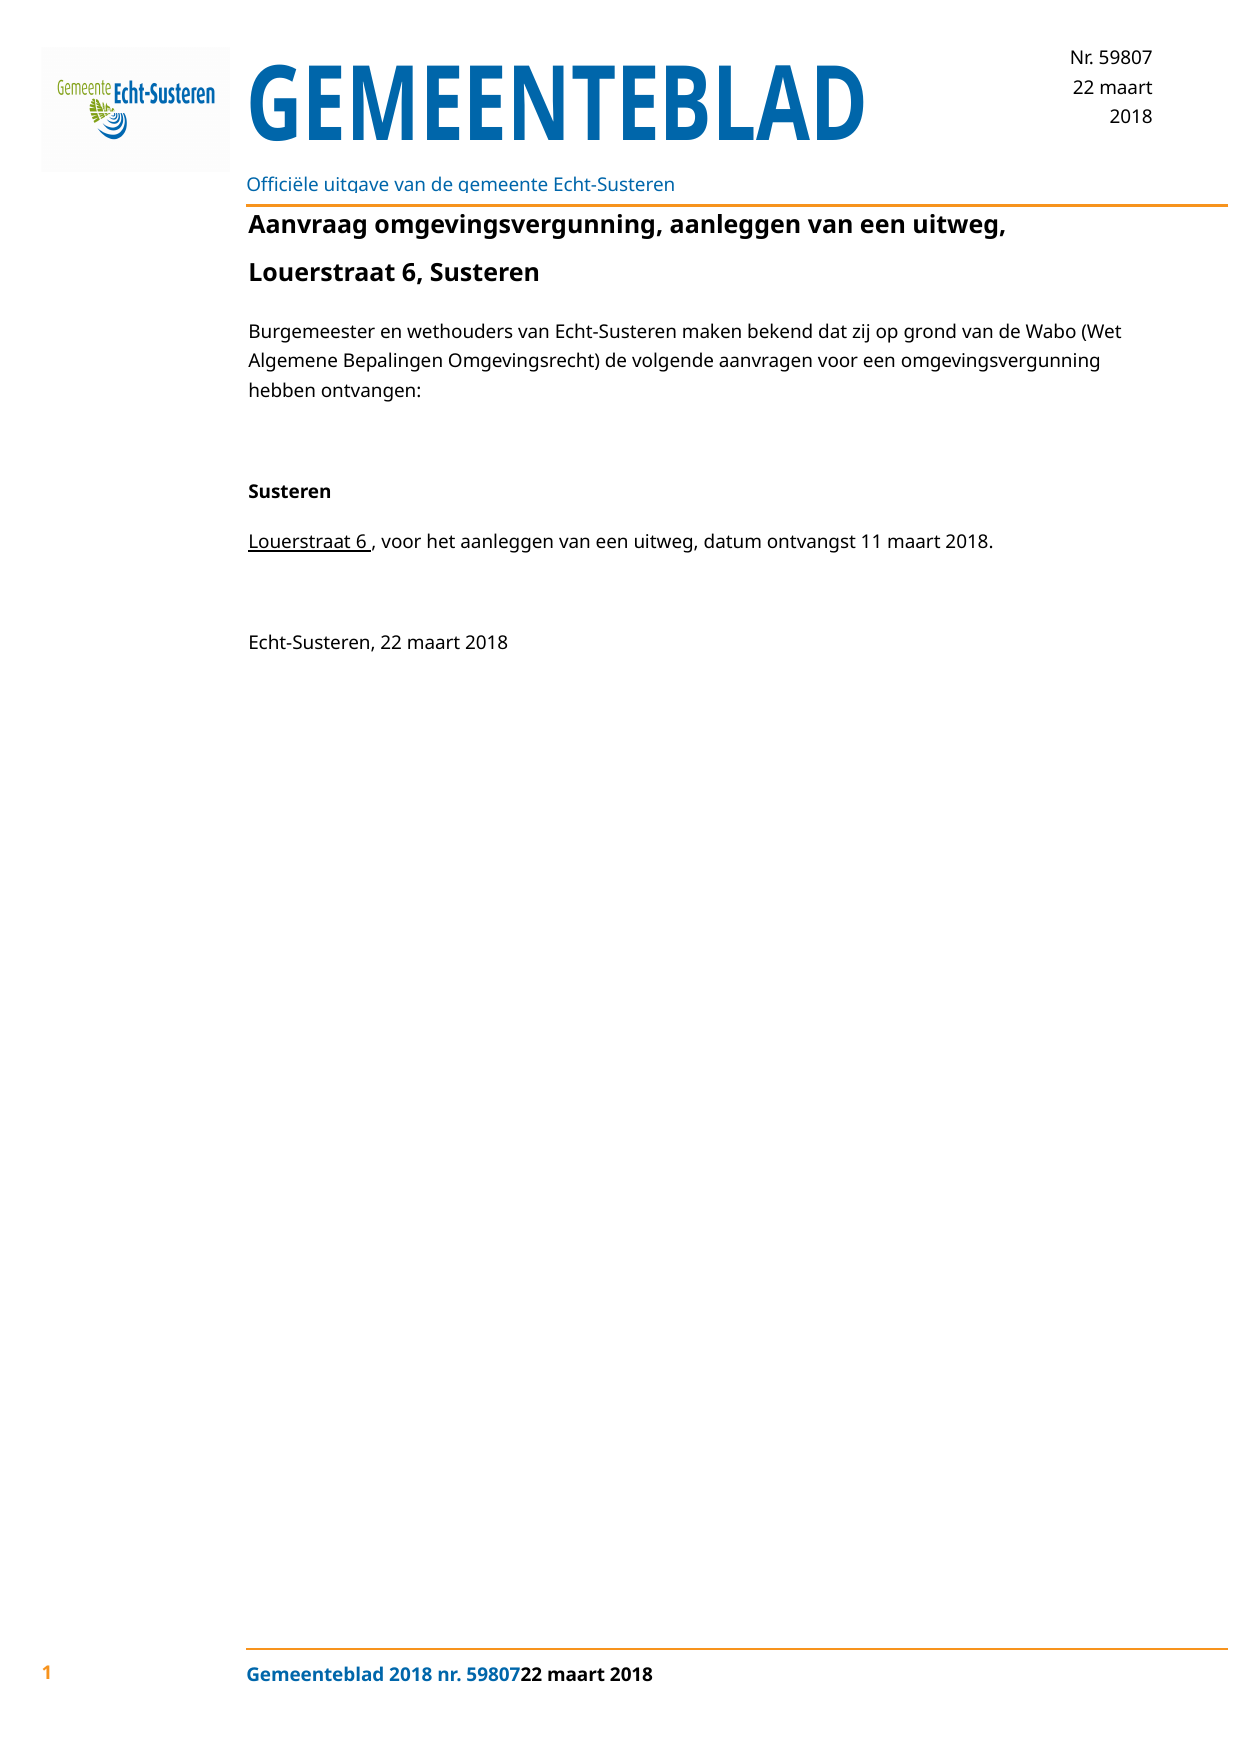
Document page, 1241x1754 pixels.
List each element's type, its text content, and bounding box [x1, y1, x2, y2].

text Susteren [248, 478, 1152, 504]
text Aanvraag omgevingsvergunning, aanleggen van een uitweg, Louerstraat 6, Susteren [248, 207, 1152, 288]
text Burgemeester en wethouders van Echt-Susteren maken bekend dat zij op grond van de Wabo (Wet Algemene Bepalingen Omgevingsrecht) de volgende aanvragen voor een omgevingsvergunning hebben ontvangen: [248, 318, 1152, 403]
text Louerstraat 6 , voor het aanleggen van een uitweg, datum ontvangst 11 maart 2018. [248, 528, 1152, 554]
text Echt-Susteren, 22 maart 2018 [248, 629, 1152, 655]
picture [41, 47, 231, 172]
